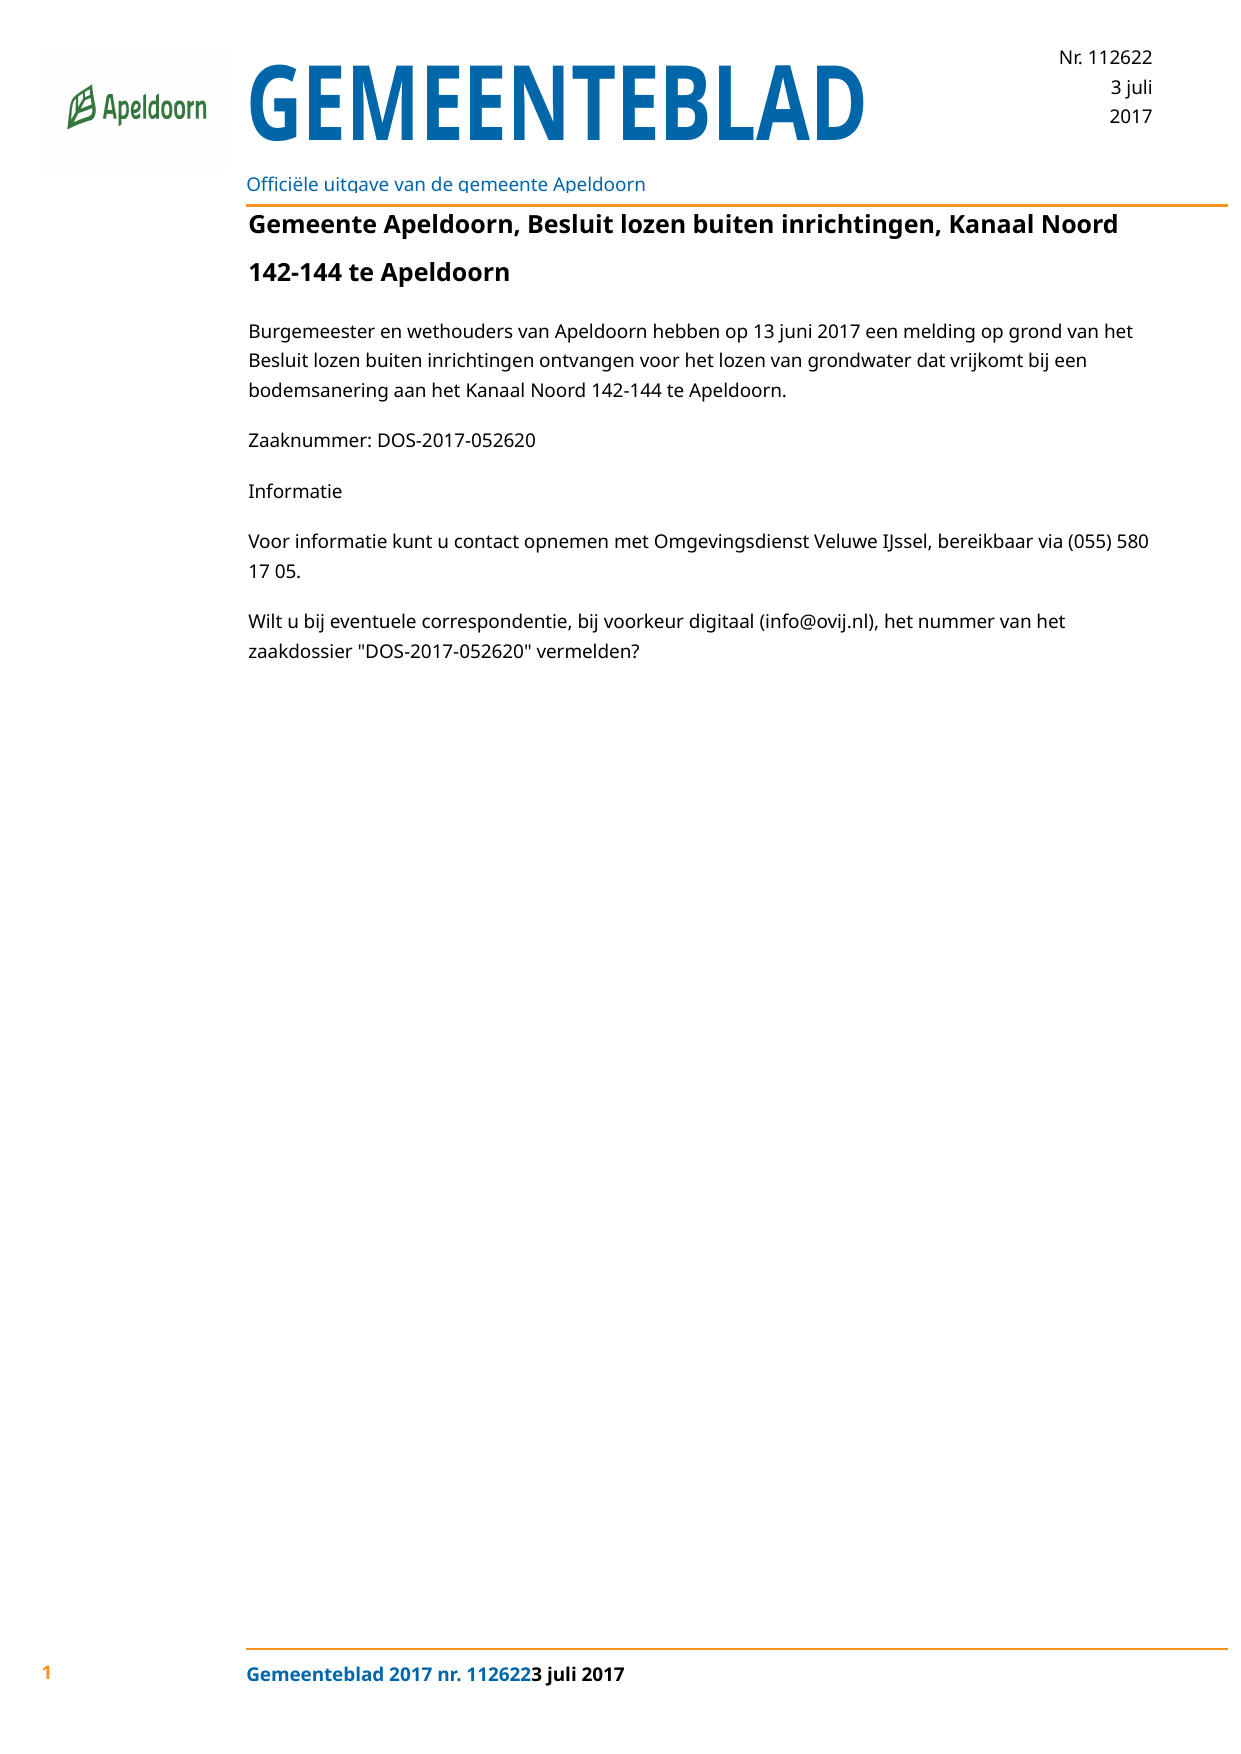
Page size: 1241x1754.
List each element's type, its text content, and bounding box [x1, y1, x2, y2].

text Informatie [248, 478, 1152, 504]
text Wilt u bij eventuele correspondentie, bij voorkeur digitaal (info@ovij.nl), het nummer van het zaakdossier "DOS-2017-052620" vermelden? [248, 608, 1152, 664]
text Zaaknummer: DOS-2017-052620 [248, 427, 1152, 453]
picture [41, 47, 231, 172]
text Voor informatie kunt u contact opnemen met Omgevingsdienst Veluwe IJssel, bereikbaar via (055) 580 17 05. [248, 528, 1152, 584]
text Gemeente Apeldoorn, Besluit lozen buiten inrichtingen, Kanaal Noord 142-144 te Apeldoorn [248, 207, 1152, 288]
text Burgemeester en wethouders van Apeldoorn hebben op 13 juni 2017 een melding op grond van het Besluit lozen buiten inrichtingen ontvangen voor het lozen van grondwater dat vrijkomt bij een bodemsanering aan het Kanaal Noord 142-144 te Apeldoorn. [248, 318, 1152, 403]
